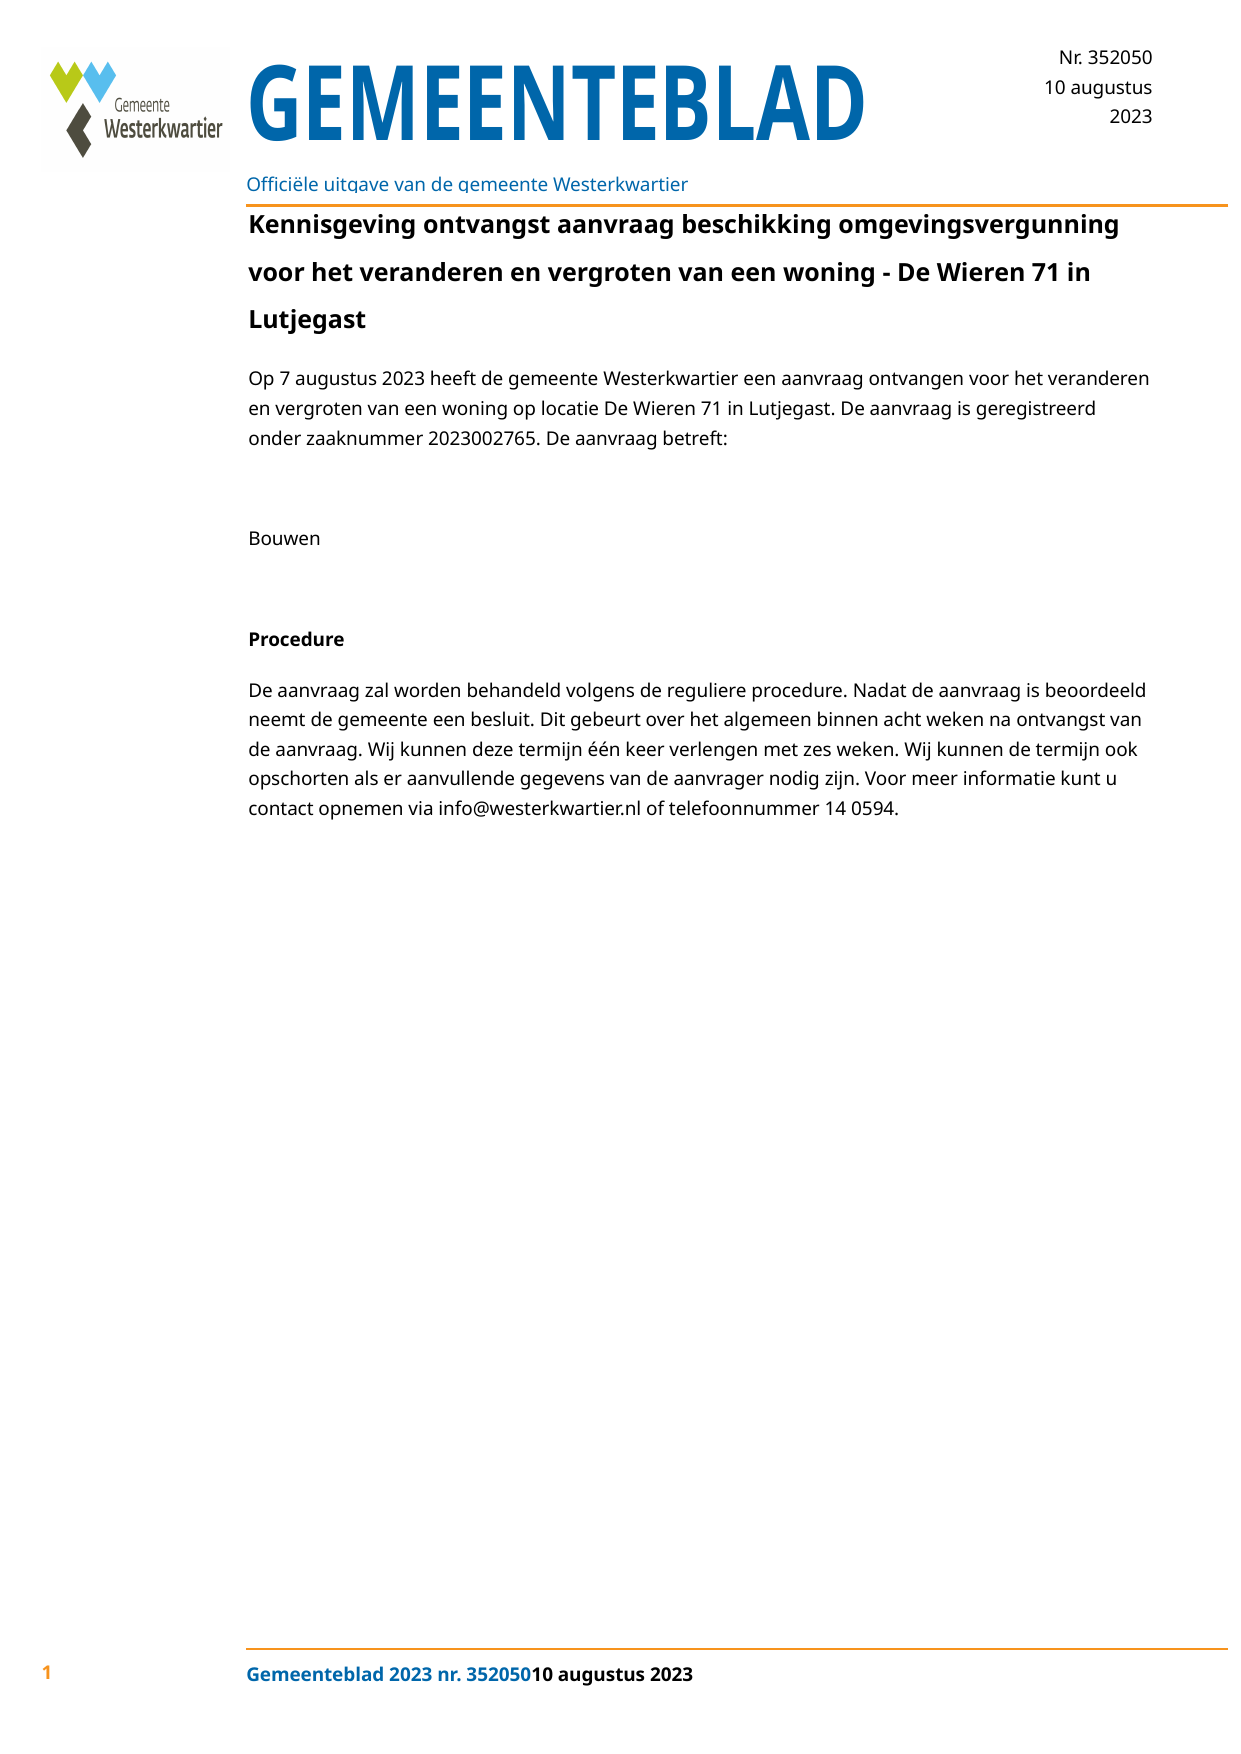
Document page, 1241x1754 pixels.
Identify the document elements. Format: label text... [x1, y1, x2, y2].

text De aanvraag zal worden behandeld volgens de reguliere procedure. Nadat de aanvraag is beoordeeld neemt de gemeente een besluit. Dit gebeurt over het algemeen binnen acht weken na ontvangst van de aanvraag. Wij kunnen deze termijn één keer verlengen met zes weken. Wij kunnen de termijn ook opschorten als er aanvullende gegevens van de aanvrager nodig zijn. Voor meer informatie kunt u contact opnemen via info@westerkwartier.nl of telefoonnummer 14 0594. [248, 677, 1152, 821]
text Kennisgeving ontvangst aanvraag beschikking omgevingsvergunning voor het veranderen en vergroten van een woning - De Wieren 71 in Lutjegast [248, 207, 1152, 336]
picture [41, 47, 231, 172]
text Op 7 augustus 2023 heeft de gemeente Westerkwartier een aanvraag ontvangen voor het veranderen en vergroten van een woning op locatie De Wieren 71 in Lutjegast. De aanvraag is geregistreerd onder zaaknummer 2023002765. De aanvraag betreft: [248, 366, 1152, 450]
text Procedure [248, 626, 1152, 652]
text Bouwen [248, 526, 1152, 551]
